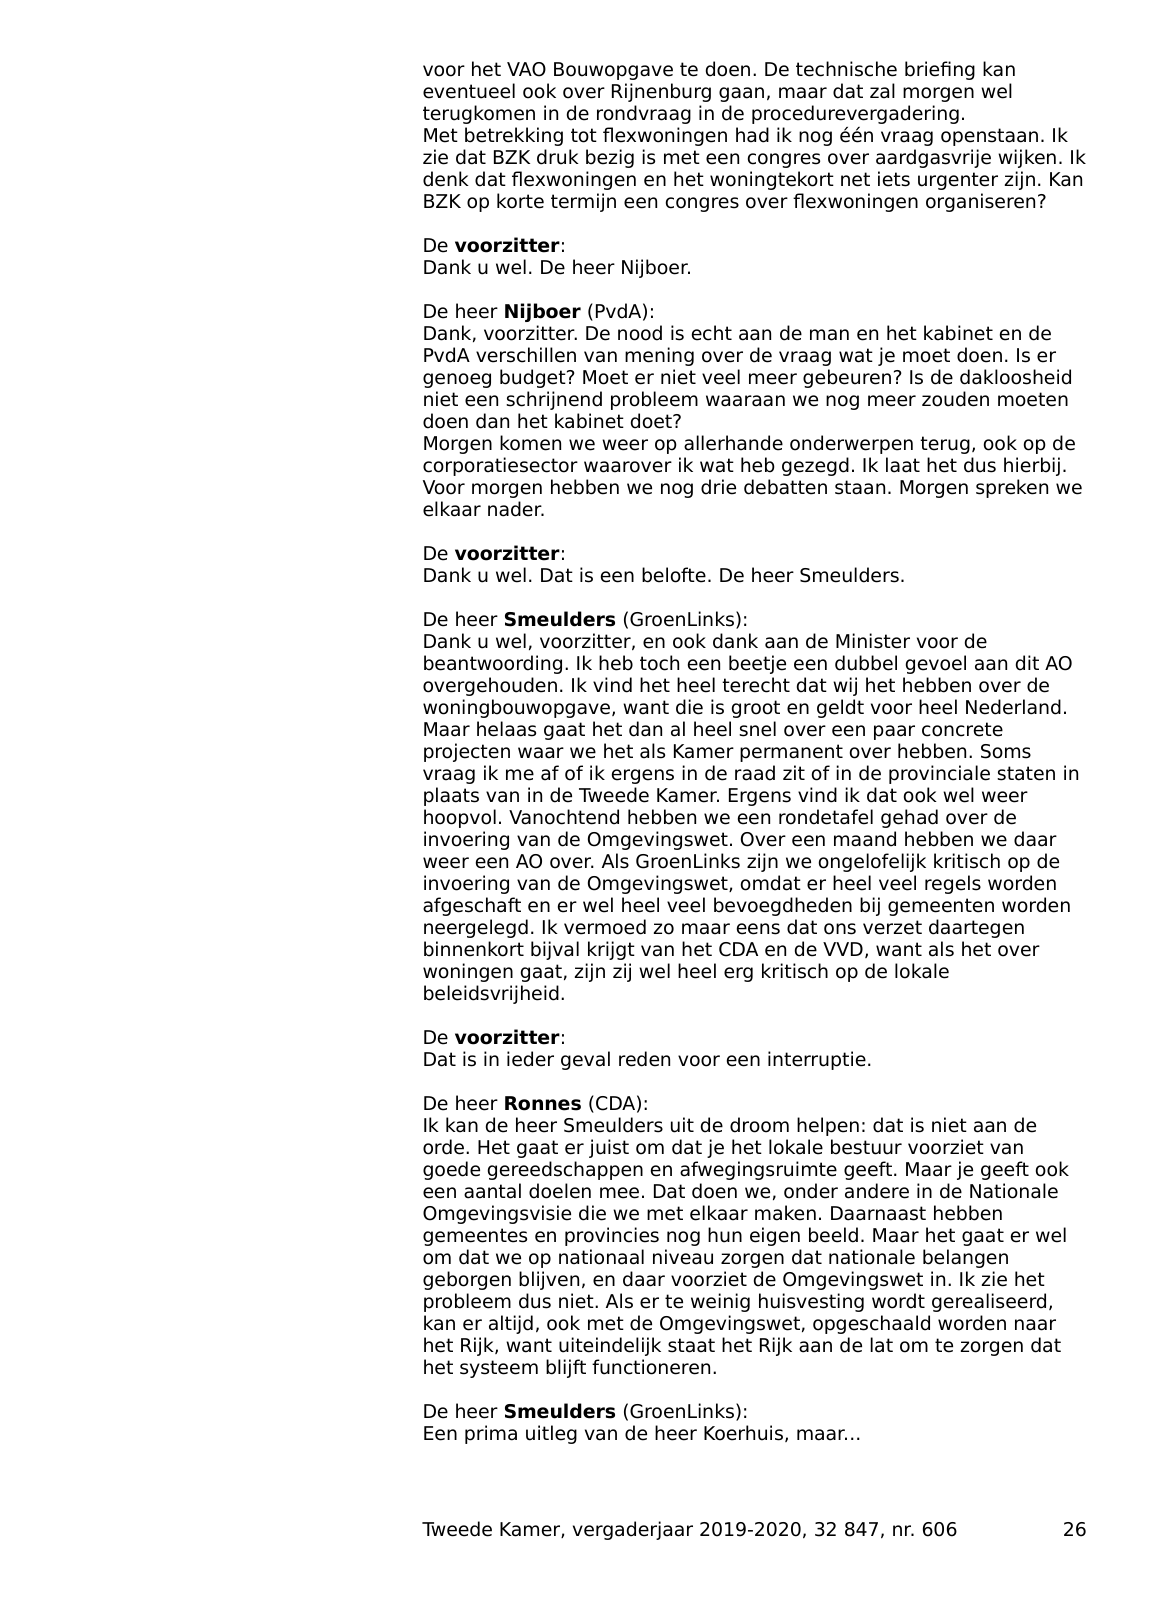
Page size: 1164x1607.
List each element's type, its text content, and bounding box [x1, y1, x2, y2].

text Dank u wel. De heer Nijboer. [422, 257, 1087, 279]
text Dank, voorzitter. De nood is echt aan de man en het kabinet en de PvdA verschillen van mening over de vraag wat je moet doen. Is er genoeg budget? Moet er niet veel meer gebeuren? Is de dakloosheid niet een schrijnend probleem waaraan we nog meer zouden moeten doen dan het kabinet doet? [422, 323, 1087, 433]
text De heer Ronnes (CDA): [422, 1093, 1087, 1115]
text Met betrekking tot flexwoningen had ik nog één vraag openstaan. Ik zie dat BZK druk bezig is met een congres over aardgasvrije wijken. Ik denk dat flexwoningen en het woningtekort net iets urgenter zijn. Kan BZK op korte termijn een congres over flexwoningen organiseren? [422, 125, 1087, 213]
text voor het VAO Bouwopgave te doen. De technische briefing kan eventueel ook over Rijnenburg gaan, maar dat zal morgen wel terugkomen in de rondvraag in de procedurevergadering. [422, 59, 1087, 125]
text De voorzitter: [422, 543, 1087, 565]
text De voorzitter: [422, 1027, 1087, 1049]
text Morgen komen we weer op allerhande onderwerpen terug, ook op de corporatiesector waarover ik wat heb gezegd. Ik laat het dus hierbij. Voor morgen hebben we nog drie debatten staan. Morgen spreken we elkaar nader. [422, 433, 1087, 521]
text Dank u wel, voorzitter, en ook dank aan de Minister voor de beantwoording. Ik heb toch een beetje een dubbel gevoel aan dit AO overgehouden. Ik vind het heel terecht dat wij het hebben over de woningbouwopgave, want die is groot en geldt voor heel Nederland. Maar helaas gaat het dan al heel snel over een paar concrete projecten waar we het als Kamer permanent over hebben. Soms vraag ik me af of ik ergens in de raad zit of in de provinciale staten in plaats van in de Tweede Kamer. Ergens vind ik dat ook wel weer hoopvol. Vanochtend hebben we een rondetafel gehad over de invoering van de Omgevingswet. Over een maand hebben we daar weer een AO over. Als GroenLinks zijn we ongelofelijk kritisch op de invoering van de Omgevingswet, omdat er heel veel regels worden afgeschaft en er wel heel veel bevoegdheden bij gemeenten worden neergelegd. Ik vermoed zo maar eens dat ons verzet daartegen binnenkort bijval krijgt van het CDA en de VVD, want als het over woningen gaat, zijn zij wel heel erg kritisch op de lokale beleidsvrijheid. [422, 631, 1087, 1005]
text Dank u wel. Dat is een belofte. De heer Smeulders. [422, 565, 1087, 587]
text Dat is in ieder geval reden voor een interruptie. [422, 1049, 1087, 1071]
text De voorzitter: [422, 235, 1087, 257]
text Ik kan de heer Smeulders uit de droom helpen: dat is niet aan de orde. Het gaat er juist om dat je het lokale bestuur voorziet van goede gereedschappen en afwegingsruimte geeft. Maar je geeft ook een aantal doelen mee. Dat doen we, onder andere in de Nationale Omgevingsvisie die we met elkaar maken. Daarnaast hebben gemeentes en provincies nog hun eigen beeld. Maar het gaat er wel om dat we op nationaal niveau zorgen dat nationale belangen geborgen blijven, en daar voorziet de Omgevingswet in. Ik zie het probleem dus niet. Als er te weinig huisvesting wordt gerealiseerd, kan er altijd, ook met de Omgevingswet, opgeschaald worden naar het Rijk, want uiteindelijk staat het Rijk aan de lat om te zorgen dat het systeem blijft functioneren. [422, 1115, 1087, 1379]
text De heer Smeulders (GroenLinks): [422, 609, 1087, 631]
text De heer Smeulders (GroenLinks): [422, 1401, 1087, 1423]
text De heer Nijboer (PvdA): [422, 301, 1087, 323]
text Een prima uitleg van de heer Koerhuis, maar... [422, 1423, 1087, 1445]
